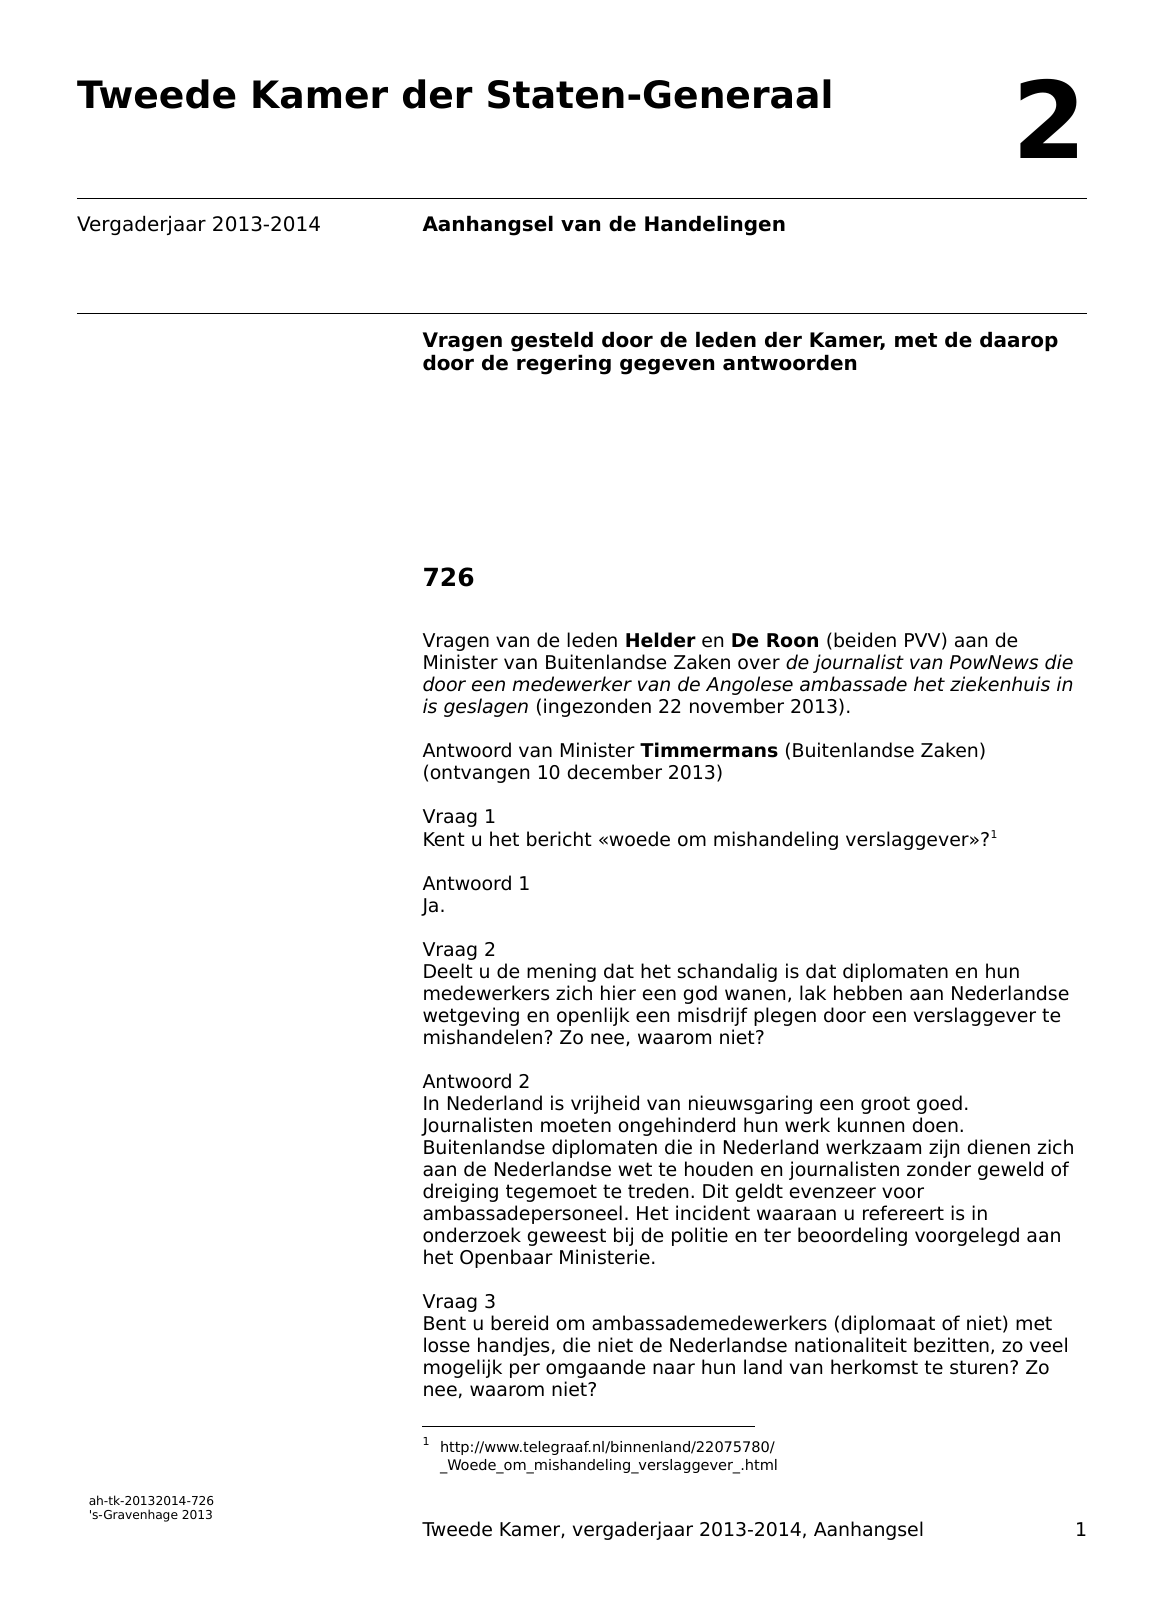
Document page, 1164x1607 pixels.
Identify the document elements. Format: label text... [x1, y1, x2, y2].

text 726 [422, 563, 1087, 592]
text Vraag 1 [422, 806, 1087, 828]
text http://www.telegraaf.nl/binnenland/22075780/_Woede_om_mishandeling_verslaggever_.html [422, 1435, 1087, 1474]
text Antwoord 2 [422, 1071, 1087, 1093]
text Antwoord van Minister Timmermans (Buitenlandse Zaken) (ontvangen 10 december 2013) [422, 740, 1087, 784]
table_cell Vragen gesteld door de leden der Kamer, met de daarop door de regering gegeven antwoorden [422, 314, 1087, 375]
text Vraag 2 [422, 939, 1087, 961]
table_header 2 [886, 59, 1087, 198]
text Vraag 3 [422, 1291, 1087, 1313]
text ah-tk-20132014-726 [88, 1494, 323, 1508]
text Antwoord 1 [422, 873, 1087, 894]
text 's-Gravenhage 2013 [88, 1508, 323, 1522]
table_cell [77, 314, 422, 375]
table_cell Vergaderjaar 2013-2014 [77, 199, 422, 313]
text Vragen van de leden Helder en De Roon (beiden PVV) aan de Minister van Buitenlandse Zaken over de journalist van PowNews die door een medewerker van de Angolese ambassade het ziekenhuis in is geslagen (ingezonden 22 november 2013). [422, 630, 1087, 718]
table_header Tweede Kamer der Staten-Generaal [77, 59, 886, 198]
text Ja. [422, 894, 1087, 917]
text Kent u het bericht «woede om mishandeling verslaggever»? [422, 828, 1087, 850]
table_cell Aanhangsel van de Handelingen [422, 199, 1087, 313]
text Deelt u de mening dat het schandalig is dat diplomaten en hun medewerkers zich hier een god wanen, lak hebben aan Nederlandse wetgeving en openlijk een misdrijf plegen door een verslaggever te mishandelen? Zo nee, waarom niet? [422, 961, 1087, 1049]
text Bent u bereid om ambassademedewerkers (diplomaat of niet) met losse handjes, die niet de Nederlandse nationaliteit bezitten, zo veel mogelijk per omgaande naar hun land van herkomst te sturen? Zo nee, waarom niet? [422, 1313, 1087, 1401]
text In Nederland is vrijheid van nieuwsgaring een groot goed. Journalisten moeten ongehinderd hun werk kunnen doen. Buitenlandse diplomaten die in Nederland werkzaam zijn dienen zich aan de Nederlandse wet te houden en journalisten zonder geweld of dreiging tegemoet te treden. Dit geldt evenzeer voor ambassadepersoneel. Het incident waaraan u refereert is in onderzoek geweest bij de politie en ter beoordeling voorgelegd aan het Openbaar Ministerie. [422, 1093, 1087, 1269]
